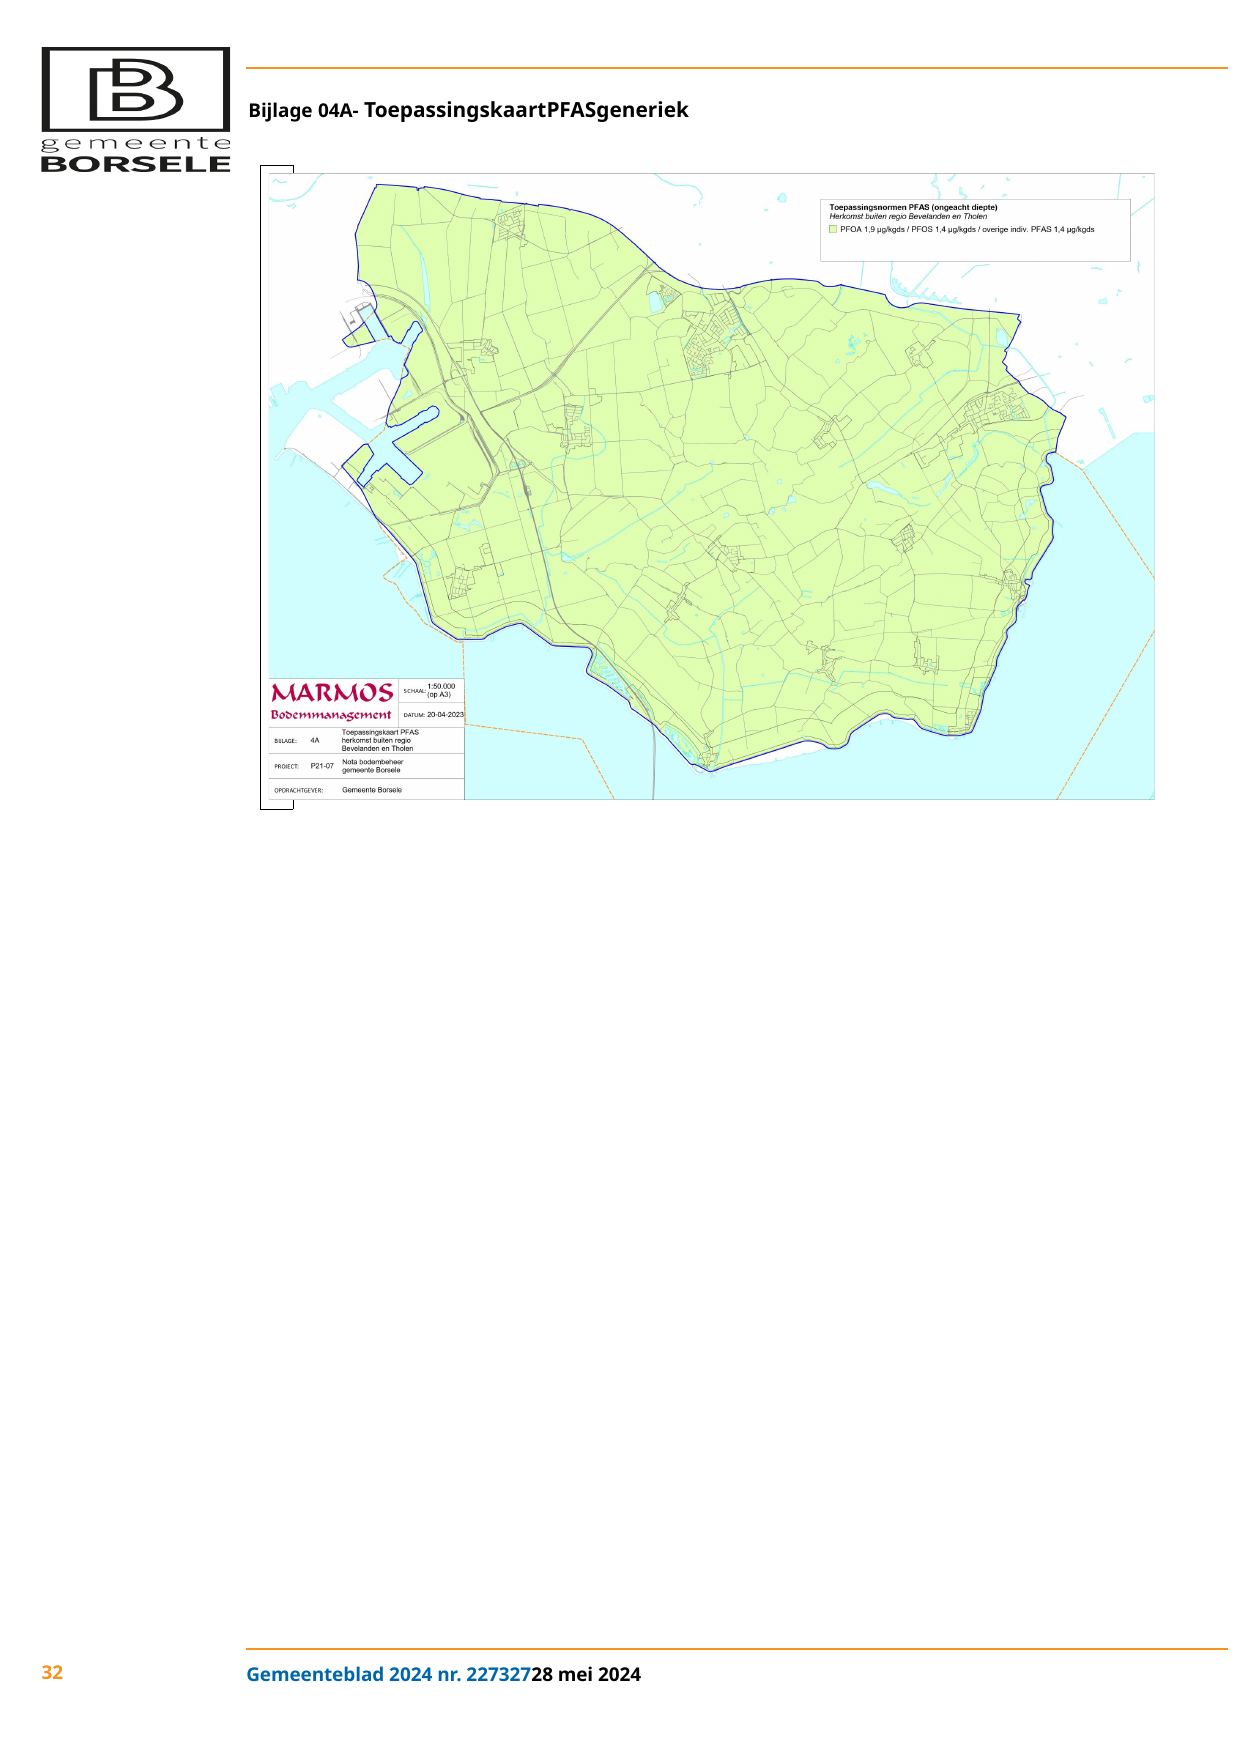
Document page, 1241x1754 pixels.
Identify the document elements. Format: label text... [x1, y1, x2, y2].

picture [41, 47, 231, 172]
picture [268, 173, 1155, 800]
text Bijlage 04A- ToepassingskaartPFASgeneriek [248, 95, 1152, 123]
